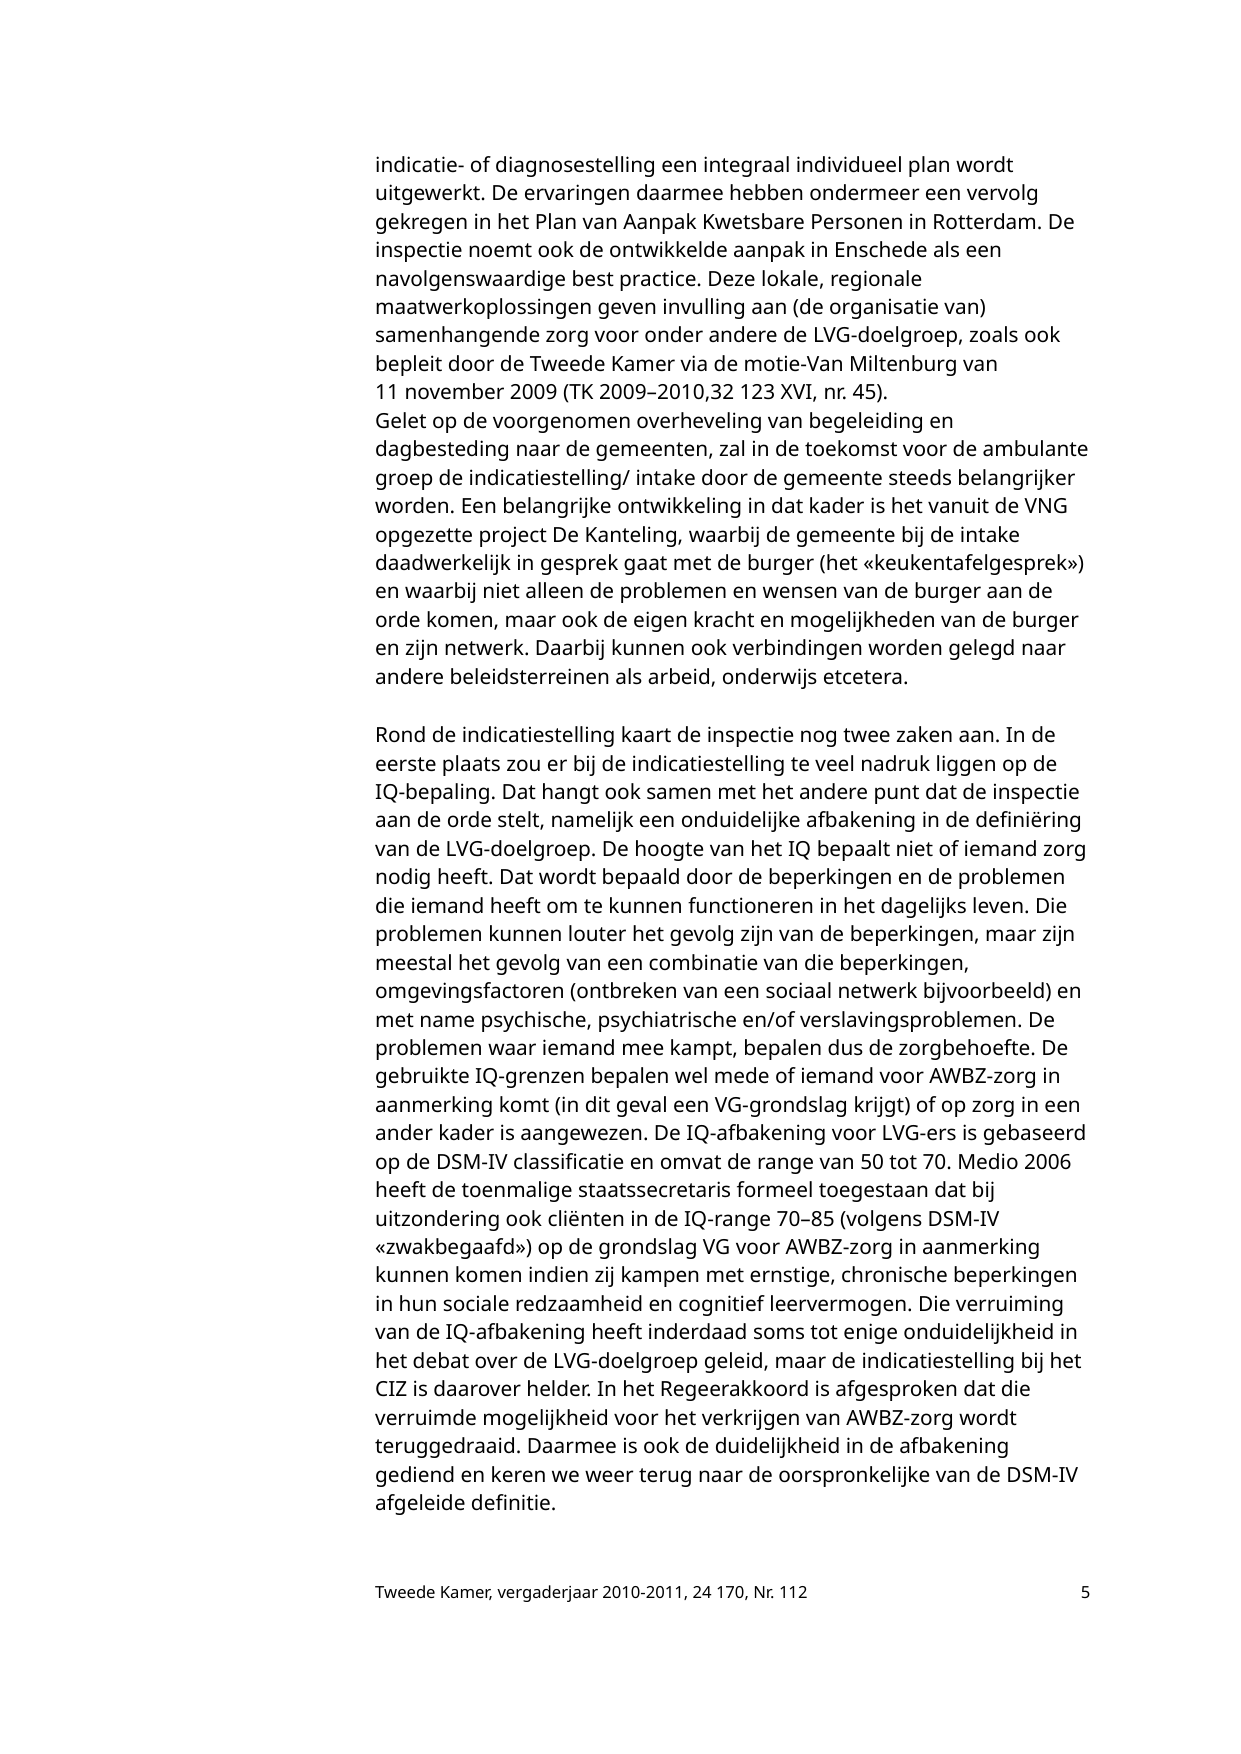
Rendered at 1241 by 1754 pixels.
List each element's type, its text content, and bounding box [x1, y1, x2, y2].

text Gelet op de voorgenomen overheveling van begeleiding en dagbesteding naar de gemeenten, zal in de toekomst voor de ambulante groep de indicatiestelling/ intake door de gemeente steeds belangrijker worden. Een belangrijke ontwikkeling in dat kader is het vanuit de VNG opgezette project De Kanteling, waarbij de gemeente bij de intake daadwerkelijk in gesprek gaat met de burger (het «keukentafelgesprek») en waarbij niet alleen de problemen en wensen van de burger aan de orde komen, maar ook de eigen kracht en mogelijkheden van de burger en zijn netwerk. Daarbij kunnen ook verbindingen worden gelegd naar andere beleidsterreinen als arbeid, onderwijs etcetera. [375, 406, 1090, 690]
text Rond de indicatiestelling kaart de inspectie nog twee zaken aan. In de eerste plaats zou er bij de indicatiestelling te veel nadruk liggen op de IQ-bepaling. Dat hangt ook samen met het andere punt dat de inspectie aan de orde stelt, namelijk een onduidelijke afbakening in de definiëring van de LVG-doelgroep. De hoogte van het IQ bepaalt niet of iemand zorg nodig heeft. Dat wordt bepaald door de beperkingen en de problemen die iemand heeft om te kunnen functioneren in het dagelijks leven. Die problemen kunnen louter het gevolg zijn van de beperkingen, maar zijn meestal het gevolg van een combinatie van die beperkingen, omgevingsfactoren (ontbreken van een sociaal netwerk bijvoorbeeld) en met name psychische, psychiatrische en/of verslavingsproblemen. De problemen waar iemand mee kampt, bepalen dus de zorgbehoefte. De gebruikte IQ-grenzen bepalen wel mede of iemand voor AWBZ-zorg in aanmerking komt (in dit geval een VG-grondslag krijgt) of op zorg in een ander kader is aangewezen. De IQ-afbakening voor LVG-ers is gebaseerd op de DSM-IV classificatie en omvat de range van 50 tot 70. Medio 2006 heeft de toenmalige staatssecretaris formeel toegestaan dat bij uitzondering ook cliënten in de IQ-range 70–85 (volgens DSM-IV «zwakbegaafd») op de grondslag VG voor AWBZ-zorg in aanmerking kunnen komen indien zij kampen met ernstige, chronische beperkingen in hun sociale redzaamheid en cognitief leervermogen. Die verruiming van de IQ-afbakening heeft inderdaad soms tot enige onduidelijkheid in het debat over de LVG-doelgroep geleid, maar de indicatiestelling bij het CIZ is daarover helder. In het Regeerakkoord is afgesproken dat die verruimde mogelijkheid voor het verkrijgen van AWBZ-zorg wordt teruggedraaid. Daarmee is ook de duidelijkheid in de afbakening gediend en keren we weer terug naar de oorspronkelijke van de DSM-IV afgeleide definitie. [375, 720, 1090, 1517]
text indicatie- of diagnosestelling een integraal individueel plan wordt uitgewerkt. De ervaringen daarmee hebben ondermeer een vervolg gekregen in het Plan van Aanpak Kwetsbare Personen in Rotterdam. De inspectie noemt ook de ontwikkelde aanpak in Enschede als een navolgenswaardige best practice. Deze lokale, regionale maatwerkoplossingen geven invulling aan (de organisatie van) samenhangende zorg voor onder andere de LVG-doelgroep, zoals ook bepleit door de Tweede Kamer via de motie-Van Miltenburg van 11 november 2009 (TK 2009–2010,32 123 XVI, nr. 45). [375, 150, 1090, 406]
